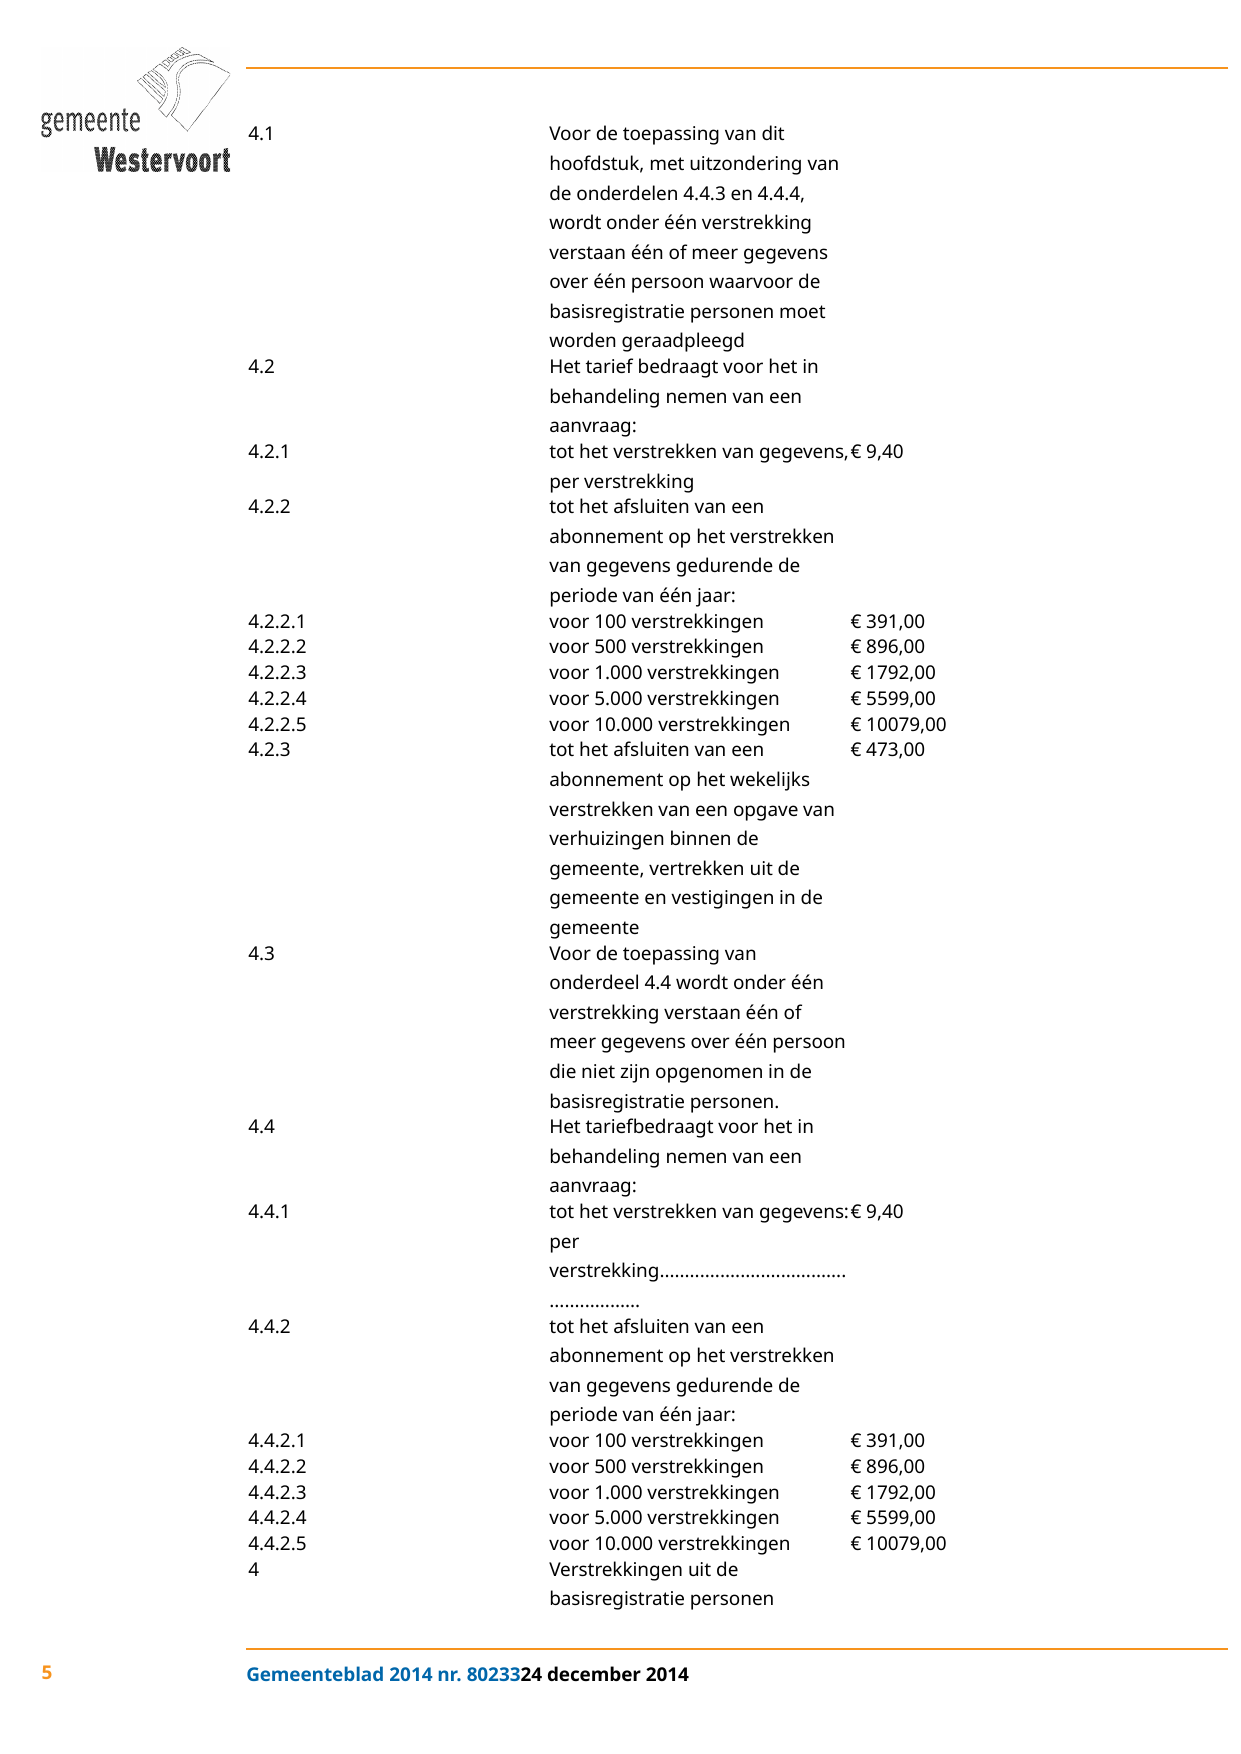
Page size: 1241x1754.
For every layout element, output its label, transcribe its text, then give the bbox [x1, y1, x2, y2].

table_cell € 473,00 [850, 737, 1152, 940]
table_cell € 9,40 [850, 438, 1152, 493]
table_cell voor 100 verstrekkingen [549, 1428, 850, 1453]
table_cell € 5599,00 [850, 1505, 1152, 1530]
table_cell voor 1.000 verstrekkingen [549, 1479, 850, 1504]
table_cell voor 5.000 verstrekkingen [549, 1505, 850, 1530]
table_cell € 896,00 [850, 634, 1152, 659]
table_cell [850, 1556, 1152, 1611]
table_cell tot het verstrekken van gegevens: per verstrekking....................................................... [549, 1199, 850, 1313]
table_cell voor 1.000 verstrekkingen [549, 660, 850, 685]
table_cell 4.1 [248, 121, 549, 353]
table_cell 4.2.2.4 [248, 685, 549, 711]
table_header [850, 95, 1152, 121]
table_cell 4.4.2.4 [248, 1505, 549, 1530]
table_cell 4­ [248, 1556, 549, 1611]
table_cell [850, 940, 1152, 1113]
table_cell [850, 1313, 1152, 1427]
table_cell € 391,00 [850, 608, 1152, 634]
table_cell 4.4.2 [248, 1313, 549, 1427]
table_cell 4.2.3 [248, 737, 549, 940]
table_cell 4.2.1 [248, 438, 549, 493]
table_cell tot het afsluiten van een abonnement op het verstrekken van gegevens gedurende de periode van één jaar: [549, 1313, 850, 1427]
table_cell € 10079,00 [850, 1530, 1152, 1556]
table_header [248, 95, 549, 121]
table_cell [850, 494, 1152, 608]
table_cell € 1792,00 [850, 1479, 1152, 1504]
table_cell voor 10.000 verstrekkingen [549, 1530, 850, 1556]
table_cell [850, 121, 1152, 353]
table_cell voor 100 verstrekkingen [549, 608, 850, 634]
table_cell tot het afsluiten van een abonnement op het wekelijks verstrekken van een opgave van verhuizingen binnen de gemeente, vertrekken uit de gemeente en vestigingen in de gemeente [549, 737, 850, 940]
table_cell voor 5.000 verstrekkingen [549, 685, 850, 711]
picture [41, 47, 231, 172]
table_cell € 896,00 [850, 1453, 1152, 1479]
table_cell tot het verstrekken van gegevens, per verstrekking [549, 438, 850, 493]
table_cell € 391,00 [850, 1428, 1152, 1453]
table_cell € 5599,00 [850, 685, 1152, 711]
table_cell voor 10.000 verstrekkingen [549, 711, 850, 737]
table_cell 4.2.2.1 [248, 608, 549, 634]
table_cell 4.2 [248, 353, 549, 438]
table_cell voor 500 verstrekkingen [549, 634, 850, 659]
table_cell Voor de toepassing van dit hoofdstuk, met uitzondering van de onderdelen 4.4.3 en 4.4.4, wordt onder één verstrekking verstaan één of meer gegevens over één persoon waarvoor de basisregistratie personen moet worden geraadpleegd [549, 121, 850, 353]
table_cell 4.2.2.3 [248, 660, 549, 685]
table_cell 4.4.2.3 [248, 1479, 549, 1504]
table_cell [850, 1114, 1152, 1198]
table_cell 4.2.2.5 [248, 711, 549, 737]
table_cell Het tariefbedraagt voor het in behandeling nemen van een aanvraag: [549, 1114, 850, 1198]
table_cell Het tarief bedraagt voor het in behandeling nemen van een aanvraag: [549, 353, 850, 438]
table_cell 4.4 [248, 1114, 549, 1198]
table_cell tot het afsluiten van een abonnement op het verstrekken van gegevens gedurende de periode van één jaar: [549, 494, 850, 608]
table_header [549, 95, 850, 121]
table_cell 4.4.2.2 [248, 1453, 549, 1479]
table_cell 4.3 [248, 940, 549, 1113]
table_cell 4.2.2.2 [248, 634, 549, 659]
table_cell 4.4.1 [248, 1199, 549, 1313]
table_cell € 10079,00 [850, 711, 1152, 737]
table_cell Verstrekkingen uit de basisregistratie personen [549, 1556, 850, 1611]
table_cell € 1792,00 [850, 660, 1152, 685]
table_cell 4.4.2.5 [248, 1530, 549, 1556]
table_cell 4.4.2.1­ [248, 1428, 549, 1453]
table_cell 4.2.2 [248, 494, 549, 608]
table_cell [850, 353, 1152, 438]
table_cell Voor de toepassing van onderdeel 4.4 wordt onder één verstrekking verstaan één of meer gegevens over één persoon die niet zijn opgenomen in de basisregistratie personen. [549, 940, 850, 1113]
table_cell € 9,40 [850, 1199, 1152, 1313]
table_cell voor 500 verstrekkingen [549, 1453, 850, 1479]
